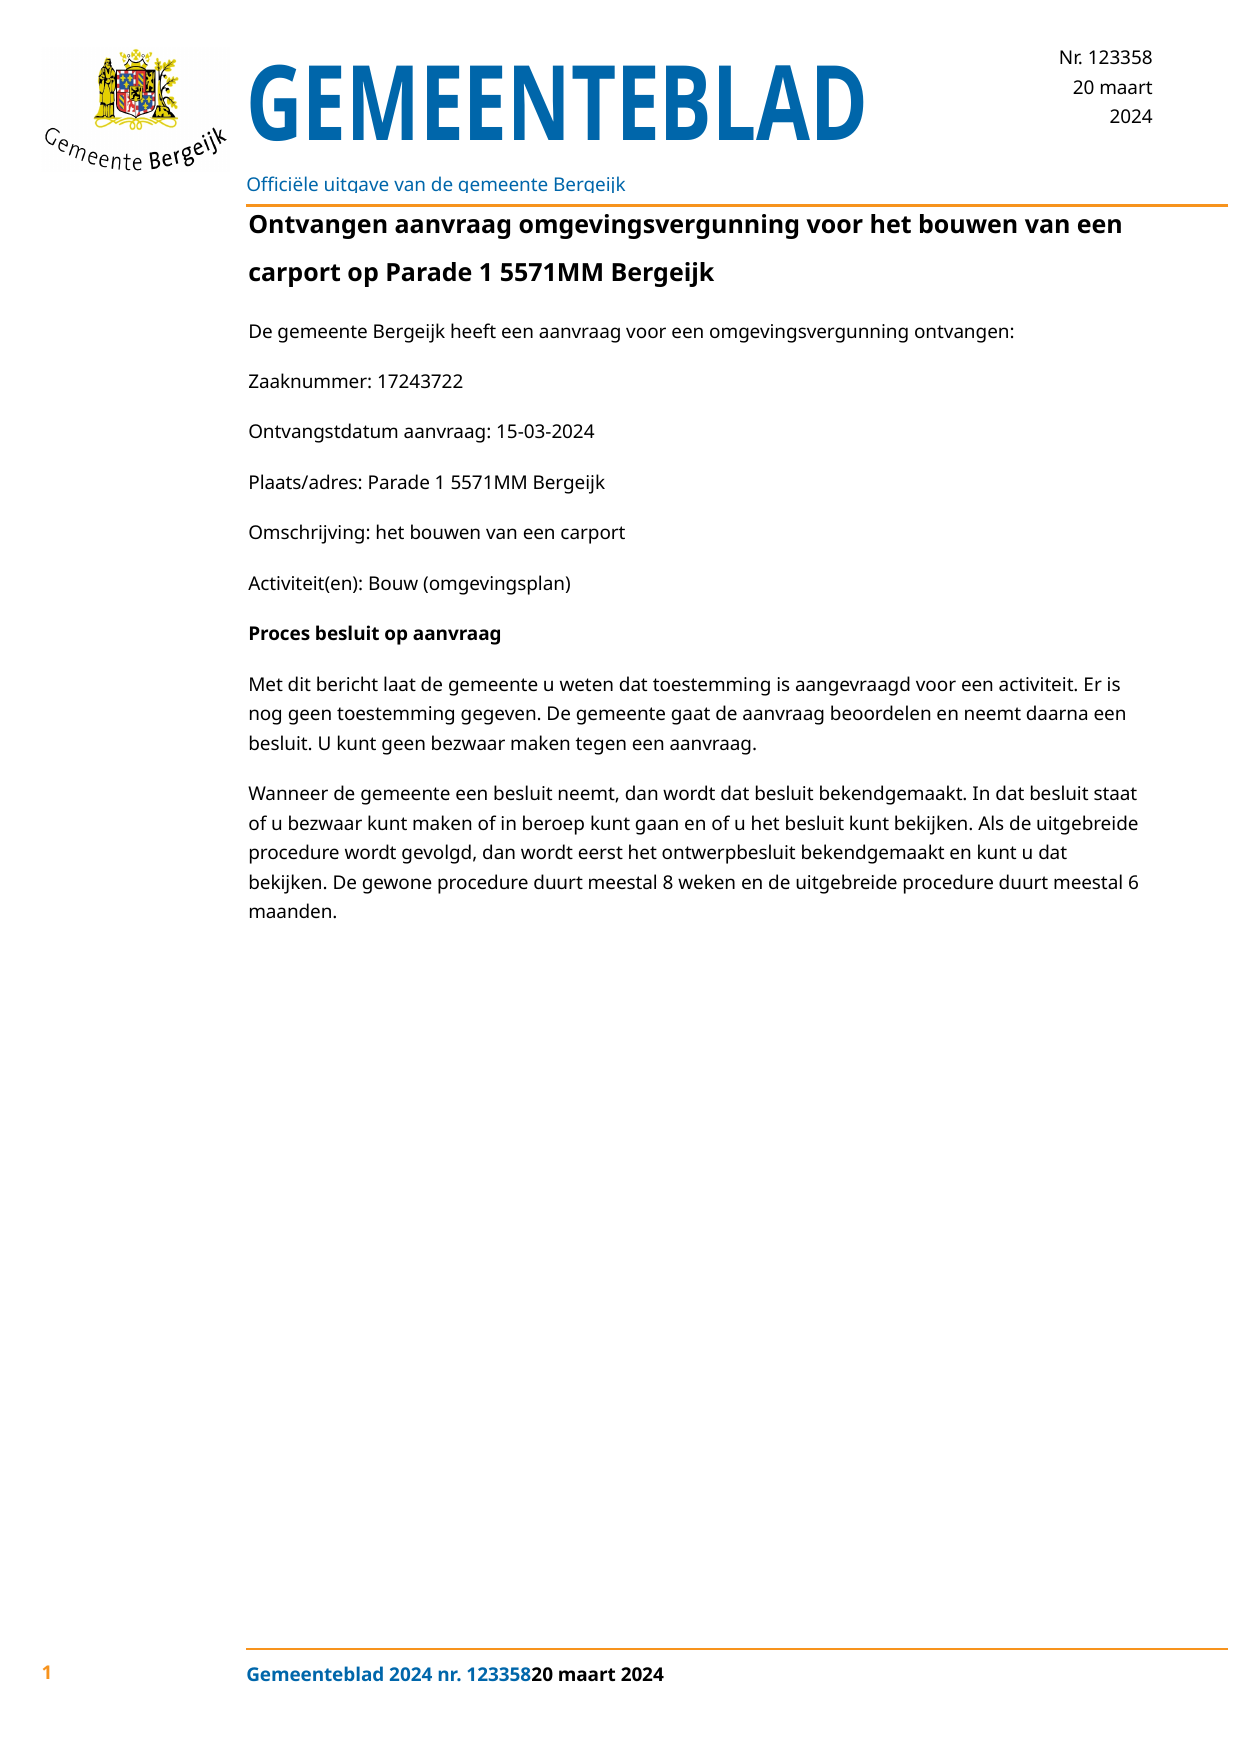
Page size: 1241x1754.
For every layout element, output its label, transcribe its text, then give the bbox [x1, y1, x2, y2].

picture [41, 47, 231, 172]
text Wanneer de gemeente een besluit neemt, dan wordt dat besluit bekendgemaakt. In dat besluit staat of u bezwaar kunt maken of in beroep kunt gaan en of u het besluit kunt bekijken. Als de uitgebreide procedure wordt gevolgd, dan wordt eerst het ontwerpbesluit bekendgemaakt en kunt u dat bekijken. De gewone procedure duurt meestal 8 weken en de uitgebreide procedure duurt meestal 6 maanden. [248, 780, 1152, 924]
text Proces besluit op aanvraag [248, 620, 1152, 646]
text Met dit bericht laat de gemeente u weten dat toestemming is aangevraagd voor een activiteit. Er is nog geen toestemming gegeven. De gemeente gaat de aanvraag beoordelen en neemt daarna een besluit. U kunt geen bezwaar maken tegen een aanvraag. [248, 671, 1152, 756]
text Zaaknummer: 17243722 [248, 368, 1152, 394]
text Ontvangen aanvraag omgevingsvergunning voor het bouwen van een carport op Parade 1 5571MM Bergeijk [248, 207, 1152, 288]
text De gemeente Bergeijk heeft een aanvraag voor een omgevingsvergunning ontvangen: [248, 318, 1152, 344]
text Plaats/adres: Parade 1 5571MM Bergeijk [248, 469, 1152, 495]
text Omschrijving: het bouwen van een carport [248, 519, 1152, 545]
text Ontvangstdatum aanvraag: 15-03-2024 [248, 419, 1152, 444]
text Activiteit(en): Bouw (omgevingsplan) [248, 570, 1152, 596]
